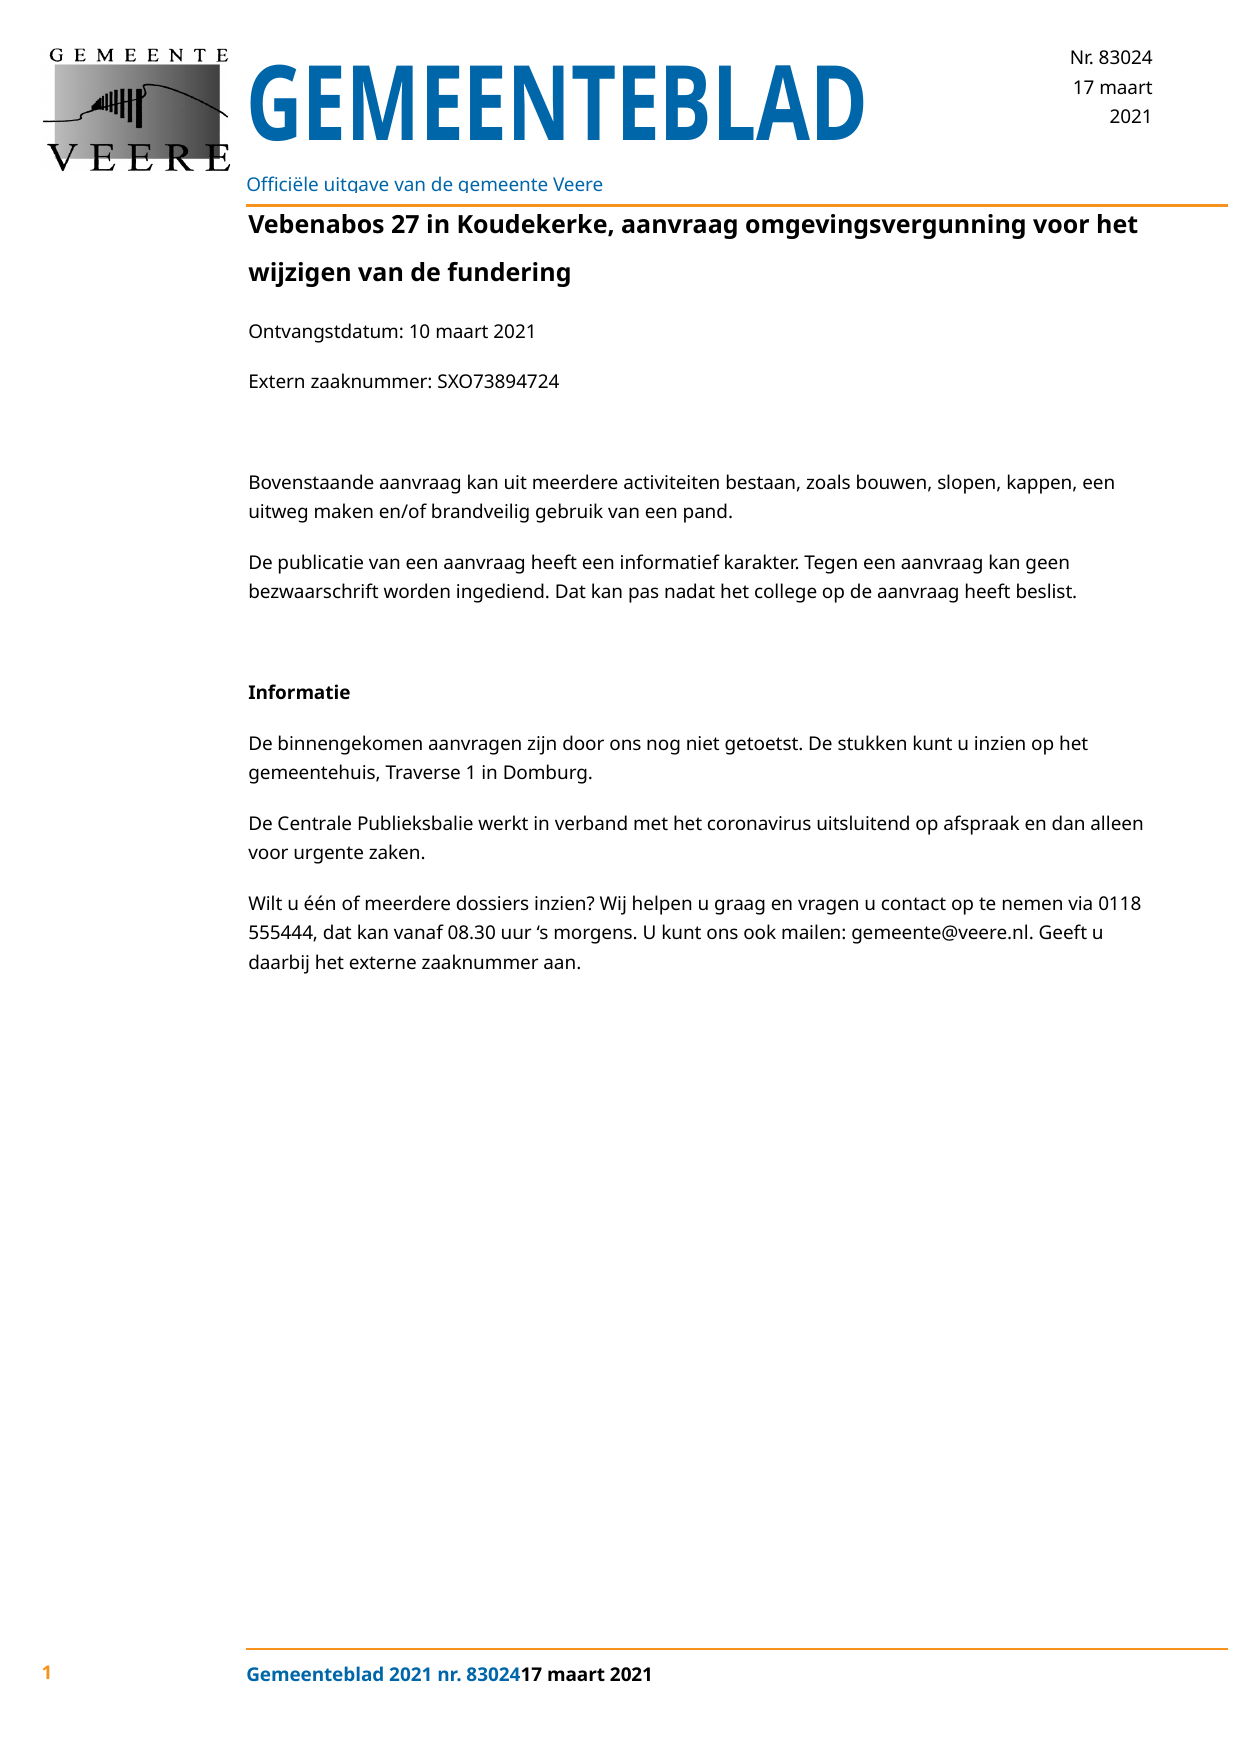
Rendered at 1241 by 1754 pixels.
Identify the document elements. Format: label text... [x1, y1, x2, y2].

text Vebenabos 27 in Koudekerke, aanvraag omgevingsvergunning voor het wijzigen van de fundering [248, 207, 1152, 288]
text De Centrale Publieksbalie werkt in verband met het coronavirus uitsluitend op afspraak en dan alleen voor urgente zaken. [248, 810, 1152, 865]
text De binnengekomen aanvragen zijn door ons nog niet getoetst. De stukken kunt u inzien op het gemeentehuis, Traverse 1 in Domburg. [248, 730, 1152, 785]
text De publicatie van een aanvraag heeft een informatief karakter. Tegen een aanvraag kan geen bezwaarschrift worden ingediend. Dat kan pas nadat het college op de aanvraag heeft beslist. [248, 549, 1152, 604]
text Informatie [248, 679, 1152, 705]
text Ontvangstdatum: 10 maart 2021 [248, 318, 1152, 344]
text Wilt u één of meerdere dossiers inzien? Wij helpen u graag en vragen u contact op te nemen via 0118 555444, dat kan vanaf 08.30 uur ‘s morgens. U kunt ons ook mailen: gemeente@veere.nl. Geeft u daarbij het externe zaaknummer aan. [248, 890, 1152, 975]
text Extern zaaknummer: SXO73894724 [248, 368, 1152, 394]
picture [41, 47, 231, 172]
text Bovenstaande aanvraag kan uit meerdere activiteiten bestaan, zoals bouwen, slopen, kappen, een uitweg maken en/of brandveilig gebruik van een pand. [248, 469, 1152, 524]
